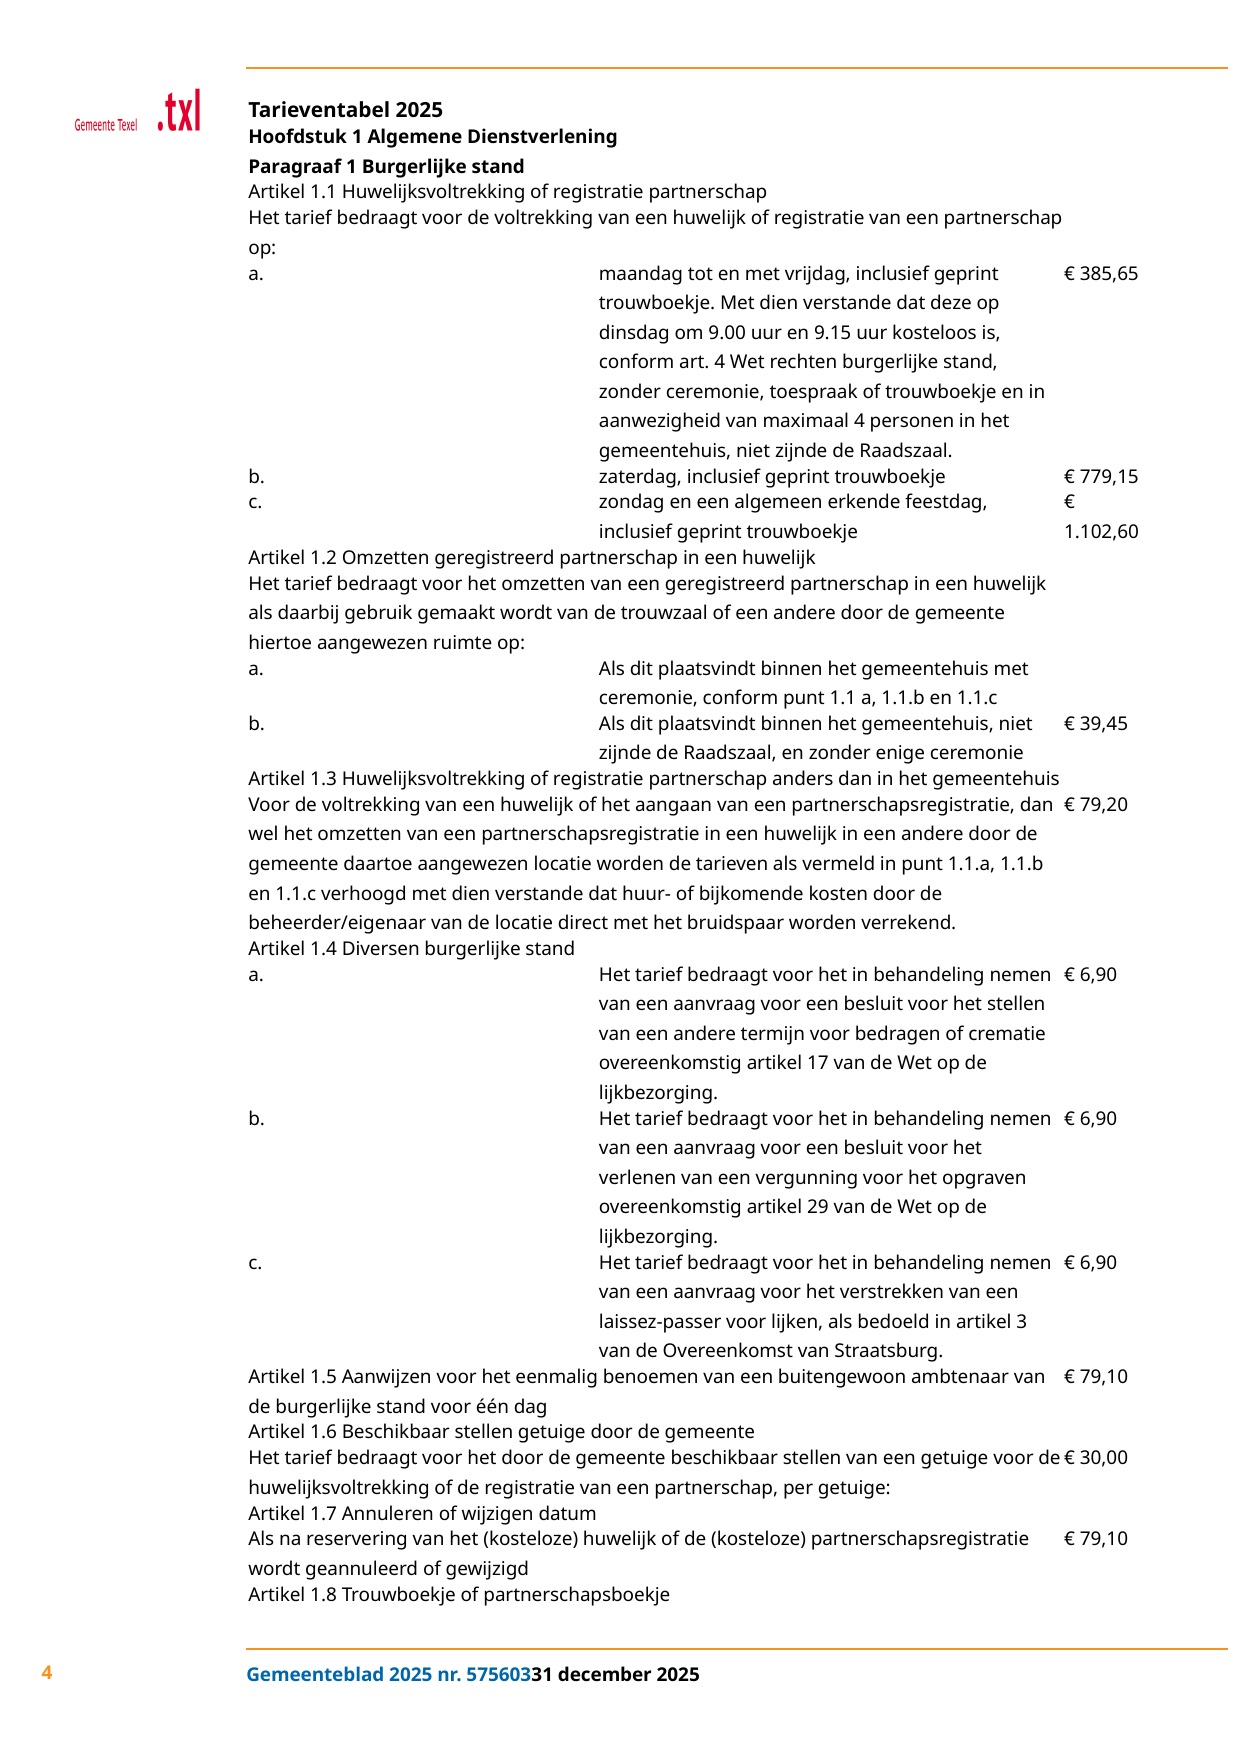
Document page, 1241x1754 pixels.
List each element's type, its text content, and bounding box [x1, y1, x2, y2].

table_cell € 79,10 [1064, 1364, 1152, 1419]
text Hoofdstuk 1 Algemene Dienstverlening [248, 123, 1152, 149]
table_cell € 79,20 [1064, 791, 1152, 935]
table_cell c. [248, 489, 599, 544]
table_cell zondag en een algemeen erkende feestdag, inclusief geprint trouwboekje [599, 489, 1064, 544]
table_cell [1064, 544, 1152, 570]
table_cell € 30,00 [1064, 1445, 1152, 1500]
table_cell [1064, 935, 1152, 961]
table_cell Het tarief bedraagt voor het in behandeling nemen van een aanvraag voor een besluit voor het stellen van een andere termijn voor bedragen of crematie overeenkomstig artikel 17 van de Wet op de lijkbezorging. [599, 961, 1064, 1105]
table_cell [1064, 179, 1152, 204]
table_cell € 385,65 [1064, 260, 1152, 463]
table_cell € 6,90 [1064, 961, 1152, 1105]
table_cell zaterdag, inclusief geprint trouwboekje [599, 463, 1064, 489]
table_cell [1064, 1419, 1152, 1444]
table_cell Als na reservering van het (kosteloze) huwelijk of de (kosteloze) partnerschapsregistratie wordt geannuleerd of gewijzigd [248, 1526, 1064, 1581]
table_cell b. [248, 463, 599, 489]
table_cell b. [248, 1105, 599, 1249]
table_cell € 6,90 [1064, 1105, 1152, 1249]
table_cell Artikel 1.2 Omzetten geregistreerd partnerschap in een huwelijk [248, 544, 1064, 570]
table_cell Het tarief bedraagt voor de voltrekking van een huwelijk of registratie van een partnerschap op: [248, 205, 1064, 260]
table_cell Artikel 1.8 Trouwboekje of partnerschapsboekje [248, 1581, 1064, 1607]
text Tarieventabel 2025 [248, 95, 1152, 123]
table_cell maandag tot en met vrijdag, inclusief geprint trouwboekje. Met dien verstande dat deze op dinsdag om 9.00 uur en 9.15 uur kosteloos is, conform art. 4 Wet rechten burgerlijke stand, zonder ceremonie, toespraak of trouwboekje en in aanwezigheid van maximaal 4 personen in het gemeentehuis, niet zijnde de Raadszaal. [599, 260, 1064, 463]
table_cell [1064, 1581, 1152, 1607]
table_cell € 6,90 [1064, 1249, 1152, 1363]
table_cell c. [248, 1249, 599, 1363]
table_cell € 1.102,60 [1064, 489, 1152, 544]
table_cell Het tarief bedraagt voor het omzetten van een geregistreerd partnerschap in een huwelijk als daarbij gebruik gemaakt wordt van de trouwzaal of een andere door de gemeente hiertoe aangewezen ruimte op: [248, 570, 1064, 655]
table_cell Artikel 1.1 Huwelijksvoltrekking of registratie partnerschap [248, 179, 1064, 204]
table_cell Artikel 1.3 Huwelijksvoltrekking of registratie partnerschap anders dan in het gemeentehuis [248, 765, 1064, 791]
table_cell [1064, 570, 1152, 655]
table_cell € 79,10 [1064, 1526, 1152, 1581]
picture [41, 47, 231, 172]
table_cell a. [248, 655, 599, 710]
table_cell € 779,15 [1064, 463, 1152, 489]
table_cell Het tarief bedraagt voor het door de gemeente beschikbaar stellen van een getuige voor de huwelijksvoltrekking of de registratie van een partnerschap, per getuige: [248, 1445, 1064, 1500]
table_cell Als dit plaatsvindt binnen het gemeentehuis, niet zijnde de Raadszaal, en zonder enige ceremonie [599, 710, 1064, 765]
table_cell € 39,45 [1064, 710, 1152, 765]
table_cell Het tarief bedraagt voor het in behandeling nemen van een aanvraag voor een besluit voor het verlenen van een vergunning voor het opgraven overeenkomstig artikel 29 van de Wet op de lijkbezorging. [599, 1105, 1064, 1249]
table_cell Als dit plaatsvindt binnen het gemeentehuis met ceremonie, conform punt 1.1 a, 1.1.b en 1.1.c [599, 655, 1064, 710]
table_cell [1064, 765, 1152, 791]
table_header Paragraaf 1 Burgerlijke stand [248, 153, 1152, 179]
table_cell a. [248, 961, 599, 1105]
table_cell b. [248, 710, 599, 765]
table_cell Artikel 1.4 Diversen burgerlijke stand [248, 935, 1064, 961]
table_cell Het tarief bedraagt voor het in behandeling nemen van een aanvraag voor het verstrekken van een laissez-passer voor lijken, als bedoeld in artikel 3 van de Overeenkomst van Straatsburg. [599, 1249, 1064, 1363]
table_cell Artikel 1.5 Aanwijzen voor het eenmalig benoemen van een buitengewoon ambtenaar van de burgerlijke stand voor één dag [248, 1364, 1064, 1419]
table_cell Voor de voltrekking van een huwelijk of het aangaan van een partnerschapsregistratie, dan wel het omzetten van een partnerschapsregistratie in een huwelijk in een andere door de gemeente daartoe aangewezen locatie worden de tarieven als vermeld in punt 1.1.a, 1.1.b en 1.1.c verhoogd met dien verstande dat huur- of bijkomende kosten door de beheerder/eigenaar van de locatie direct met het bruidspaar worden verrekend. [248, 791, 1064, 935]
table_cell [1064, 1500, 1152, 1526]
table_cell [1064, 655, 1152, 710]
table_cell a. [248, 260, 599, 463]
table_cell Artikel 1.7 Annuleren of wijzigen datum [248, 1500, 1064, 1526]
table_cell [1064, 205, 1152, 260]
table_cell Artikel 1.6 Beschikbaar stellen getuige door de gemeente [248, 1419, 1064, 1444]
